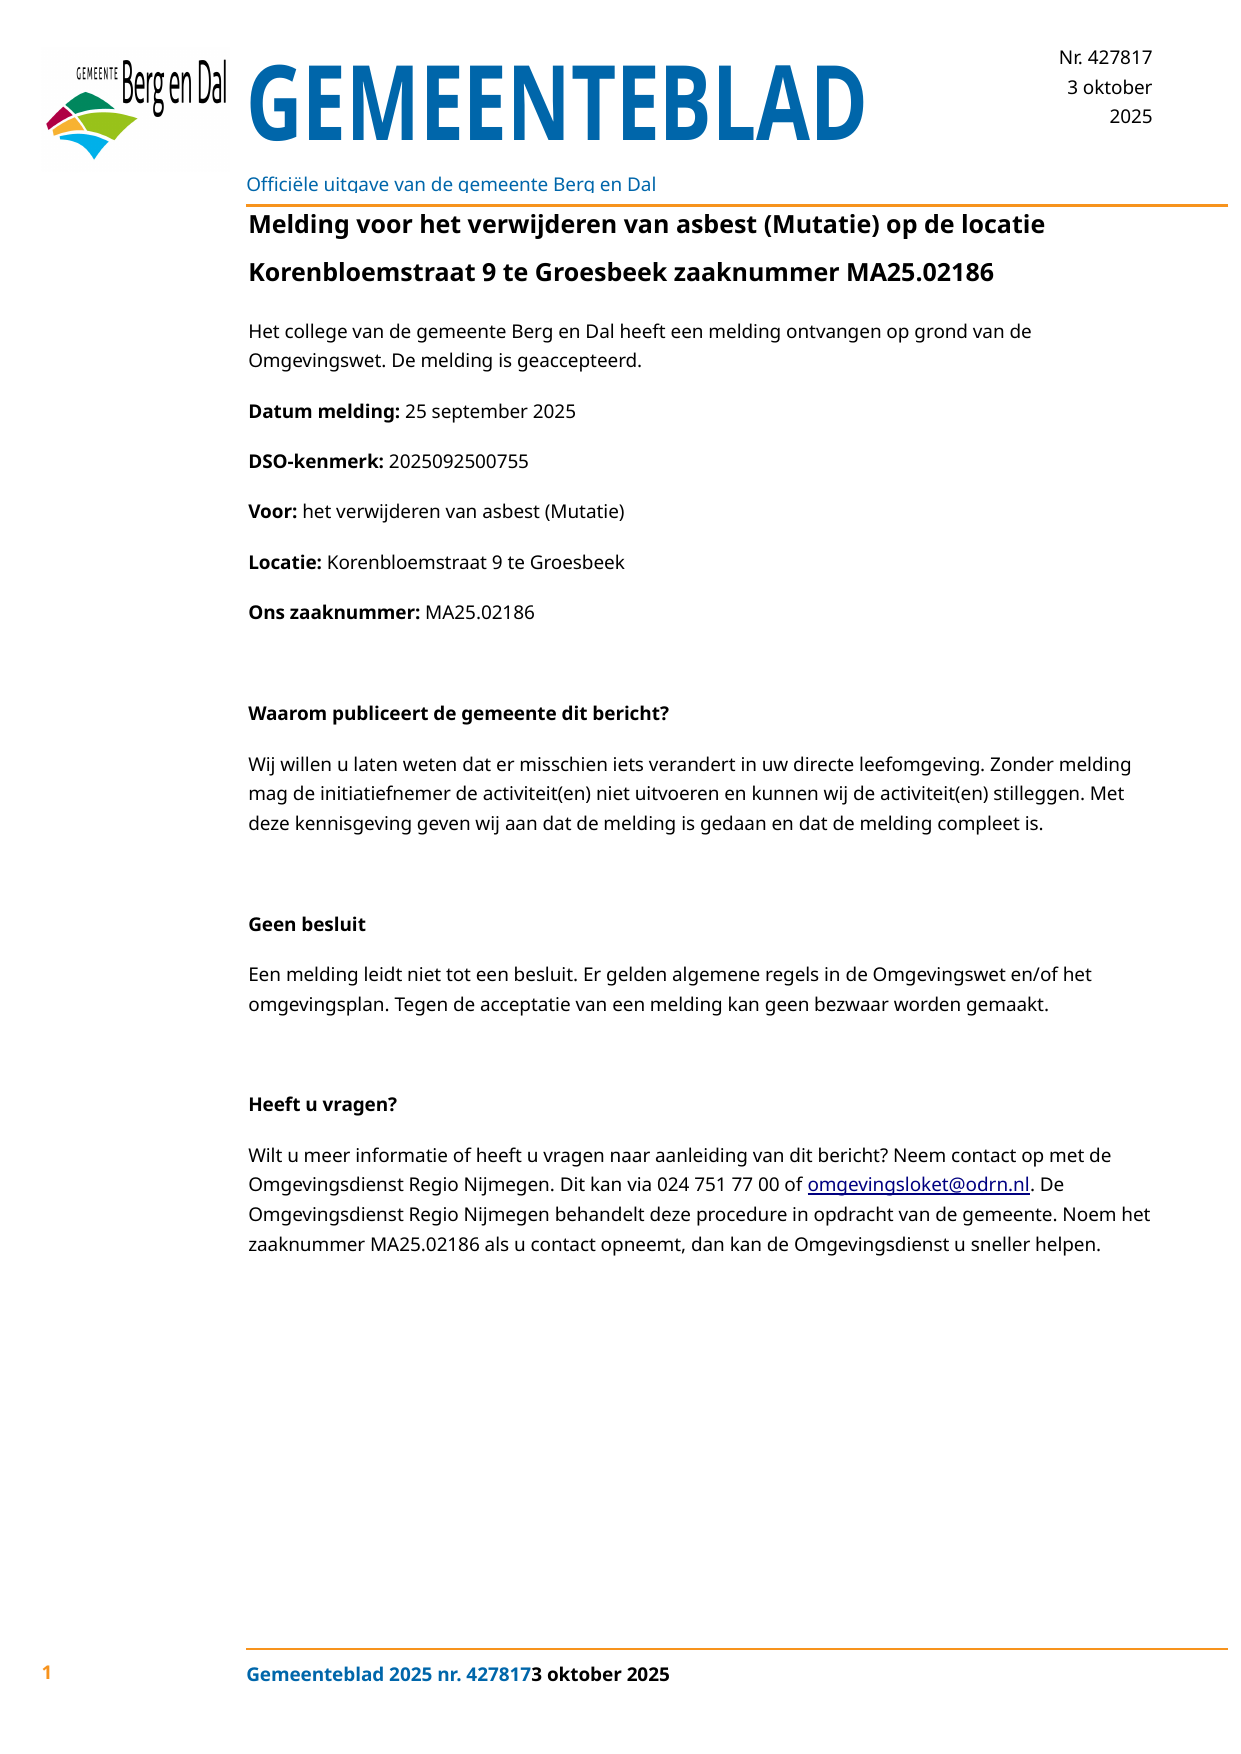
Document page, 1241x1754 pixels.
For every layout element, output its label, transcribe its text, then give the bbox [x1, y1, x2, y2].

text Wilt u meer informatie of heeft u vragen naar aanleiding van dit bericht? Neem contact op met de Omgevingsdienst Regio Nijmegen. Dit kan via 024 751 77 00 of omgevingsloket@odrn.nl. De Omgevingsdienst Regio Nijmegen behandelt deze procedure in opdracht van de gemeente. Noem het zaaknummer MA25.02186 als u contact opneemt, dan kan de Omgevingsdienst u sneller helpen. [248, 1142, 1152, 1257]
text Een melding leidt niet tot een besluit. Er gelden algemene regels in de Omgevingswet en/of het omgevingsplan. Tegen de acceptatie van een melding kan geen bezwaar worden gemaakt. [248, 961, 1152, 1017]
text Wij willen u laten weten dat er misschien iets verandert in uw directe leefomgeving. Zonder melding mag de initiatiefnemer de activiteit(en) niet uitvoeren en kunnen wij de activiteit(en) stilleggen. Met deze kennisgeving geven wij aan dat de melding is gedaan en dat de melding compleet is. [248, 751, 1152, 836]
text Heeft u vragen? [248, 1092, 1152, 1117]
text Melding voor het verwijderen van asbest (Mutatie) op de locatie Korenbloemstraat 9 te Groesbeek zaaknummer MA25.02186 [248, 207, 1152, 288]
text Ons zaaknummer: MA25.02186 [248, 599, 1152, 625]
picture [41, 47, 231, 172]
text Geen besluit [248, 911, 1152, 937]
text Locatie: Korenbloemstraat 9 te Groesbeek [248, 549, 1152, 575]
text DSO-kenmerk: 2025092500755 [248, 448, 1152, 474]
text Waarom publiceert de gemeente dit bericht? [248, 700, 1152, 726]
text Datum melding: 25 september 2025 [248, 398, 1152, 424]
text Voor: het verwijderen van asbest (Mutatie) [248, 499, 1152, 524]
text Het college van de gemeente Berg en Dal heeft een melding ontvangen op grond van de Omgevingswet. De melding is geaccepteerd. [248, 318, 1152, 373]
